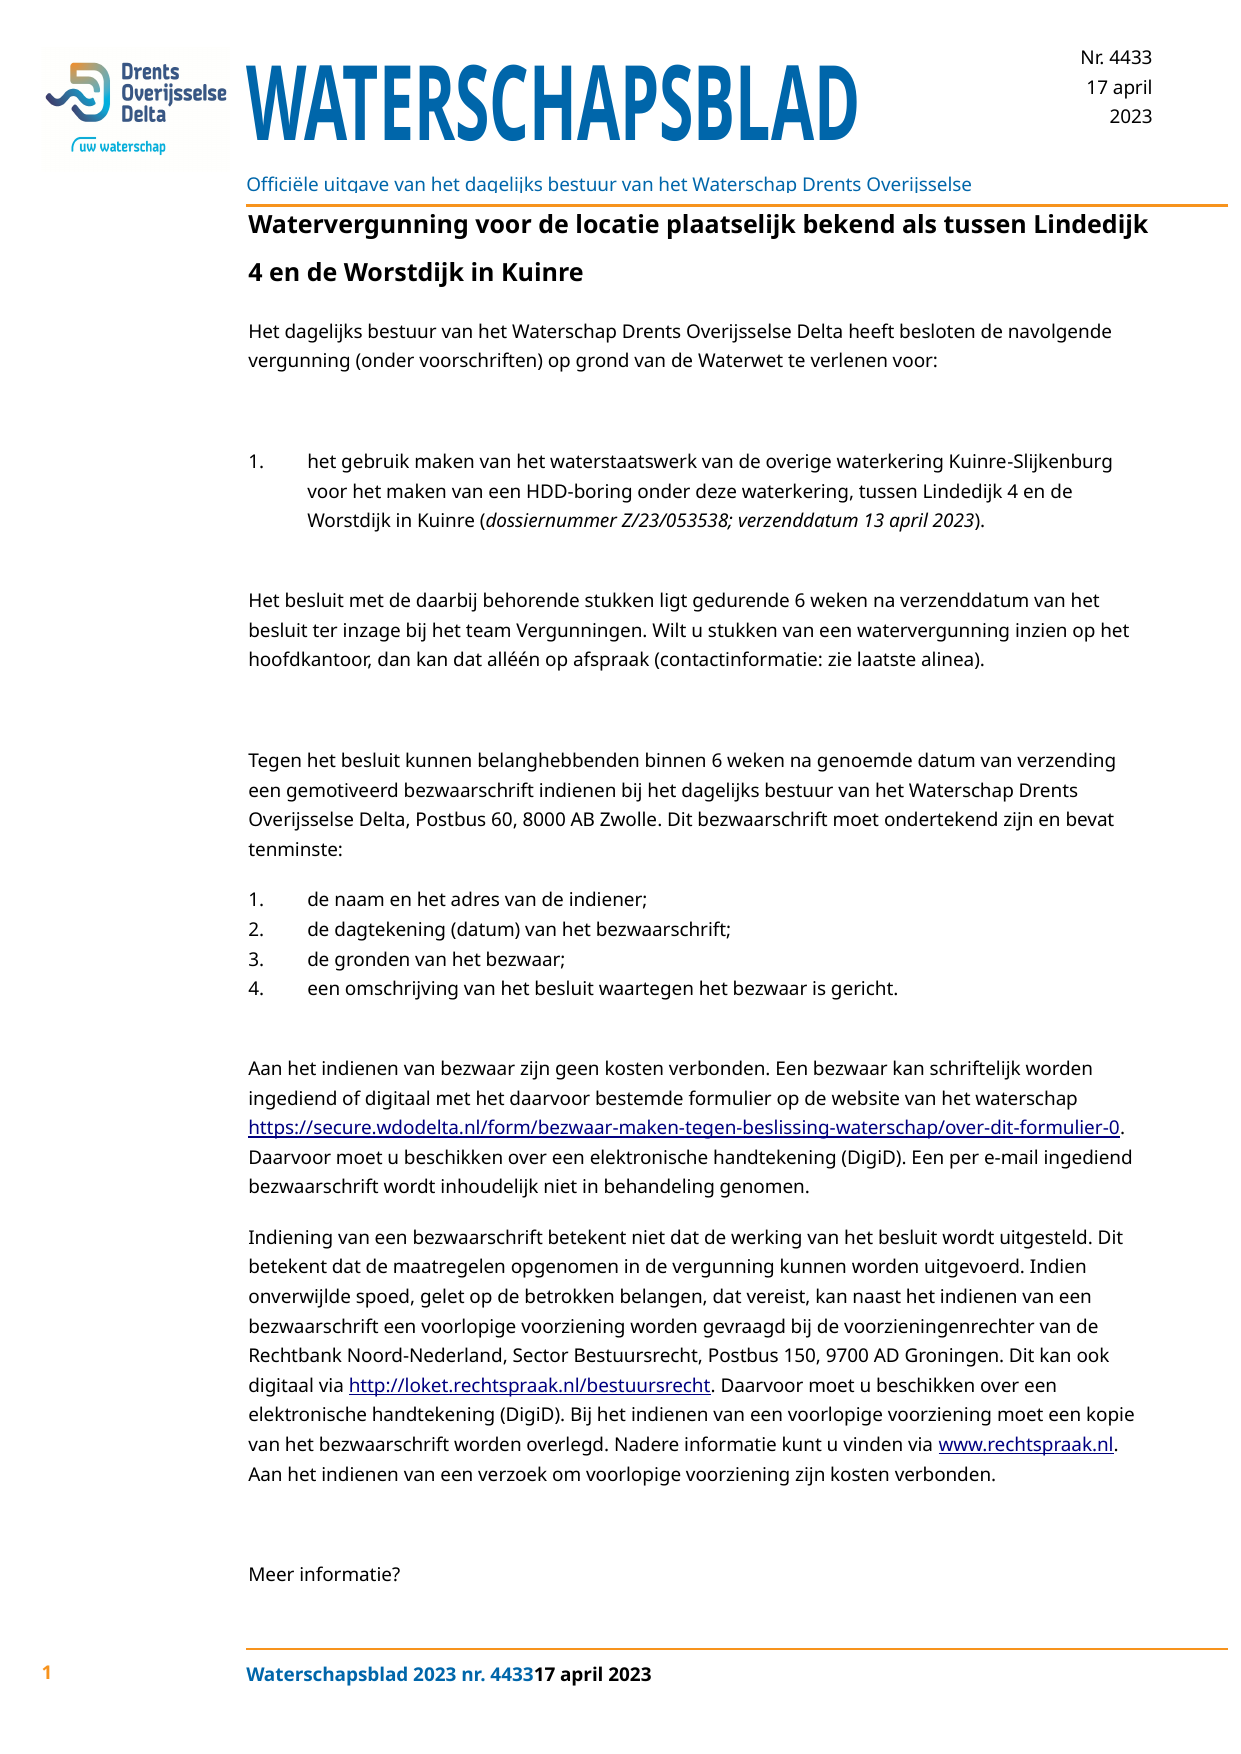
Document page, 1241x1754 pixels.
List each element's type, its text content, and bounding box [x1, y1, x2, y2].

list de dagtekening (datum) van het bezwaarschrift; [248, 916, 1152, 942]
list een omschrijving van het besluit waartegen het bezwaar is gericht. [248, 975, 1152, 1001]
text Het besluit met de daarbij behorende stukken ligt gedurende 6 weken na verzenddatum van het besluit ter inzage bij het team Vergunningen. Wilt u stukken van een watervergunning inzien op het hoofdkantoor, dan kan dat alléén op afspraak (contactinformatie: zie laatste alinea). [248, 587, 1152, 672]
list de gronden van het bezwaar; [248, 946, 1152, 972]
list het gebruik maken van het waterstaatswerk van de overige waterkering Kuinre‑Slijkenburg voor het maken van een HDD-boring onder deze waterkering, tussen Lindedijk 4 en de Worstdijk in Kuinre (dossiernummer Z/23/053538; verzenddatum 13 april 2023). [248, 448, 1152, 533]
picture [41, 47, 231, 172]
text Indiening van een bezwaarschrift betekent niet dat de werking van het besluit wordt uitgesteld. Dit betekent dat de maatregelen opgenomen in de vergunning kunnen worden uitgevoerd. Indien onverwijlde spoed, gelet op de betrokken belangen, dat vereist, kan naast het indienen van een bezwaarschrift een voorlopige voorziening worden gevraagd bij de voorzieningenrechter van de Rechtbank Noord-Nederland, Sector Bestuursrecht, Postbus 150, 9700 AD Groningen. Dit kan ook digitaal via http://loket.rechtspraak.nl/bestuursrecht. Daarvoor moet u beschikken over een elektronische handtekening (DigiD). Bij het indienen van een voorlopige voorziening moet een kopie van het bezwaarschrift worden overlegd. Nadere informatie kunt u vinden via www.rechtspraak.nl. Aan het indienen van een verzoek om voorlopige voorziening zijn kosten verbonden. [248, 1224, 1152, 1487]
text Tegen het besluit kunnen belanghebbenden binnen 6 weken na genoemde datum van verzending een gemotiveerd bezwaarschrift indienen bij het dagelijks bestuur van het Waterschap Drents Overijsselse Delta, Postbus 60, 8000 AB Zwolle. Dit bezwaarschrift moet ondertekend zijn en bevat tenminste: [248, 747, 1152, 862]
text Meer informatie? [248, 1562, 1152, 1587]
text Watervergunning voor de locatie plaatselijk bekend als tussen Lindedijk 4 en de Worstdijk in Kuinre [248, 207, 1152, 288]
text Het dagelijks bestuur van het Waterschap Drents Overijsselse Delta heeft besloten de navolgende vergunning (onder voorschriften) op grond van de Waterwet te verlenen voor: [248, 318, 1152, 373]
list de naam en het adres van de indiener; [248, 887, 1152, 912]
text Aan het indienen van bezwaar zijn geen kosten verbonden. Een bezwaar kan schriftelijk worden ingediend of digitaal met het daarvoor bestemde formulier op de website van het waterschap https://secure.wdodelta.nl/form/bezwaar-maken-tegen-beslissing-waterschap/over-dit-formulier-0. Daarvoor moet u beschikken over een elektronische handtekening (DigiD). Een per e-mail ingediend bezwaarschrift wordt inhoudelijk niet in behandeling genomen. [248, 1055, 1152, 1199]
